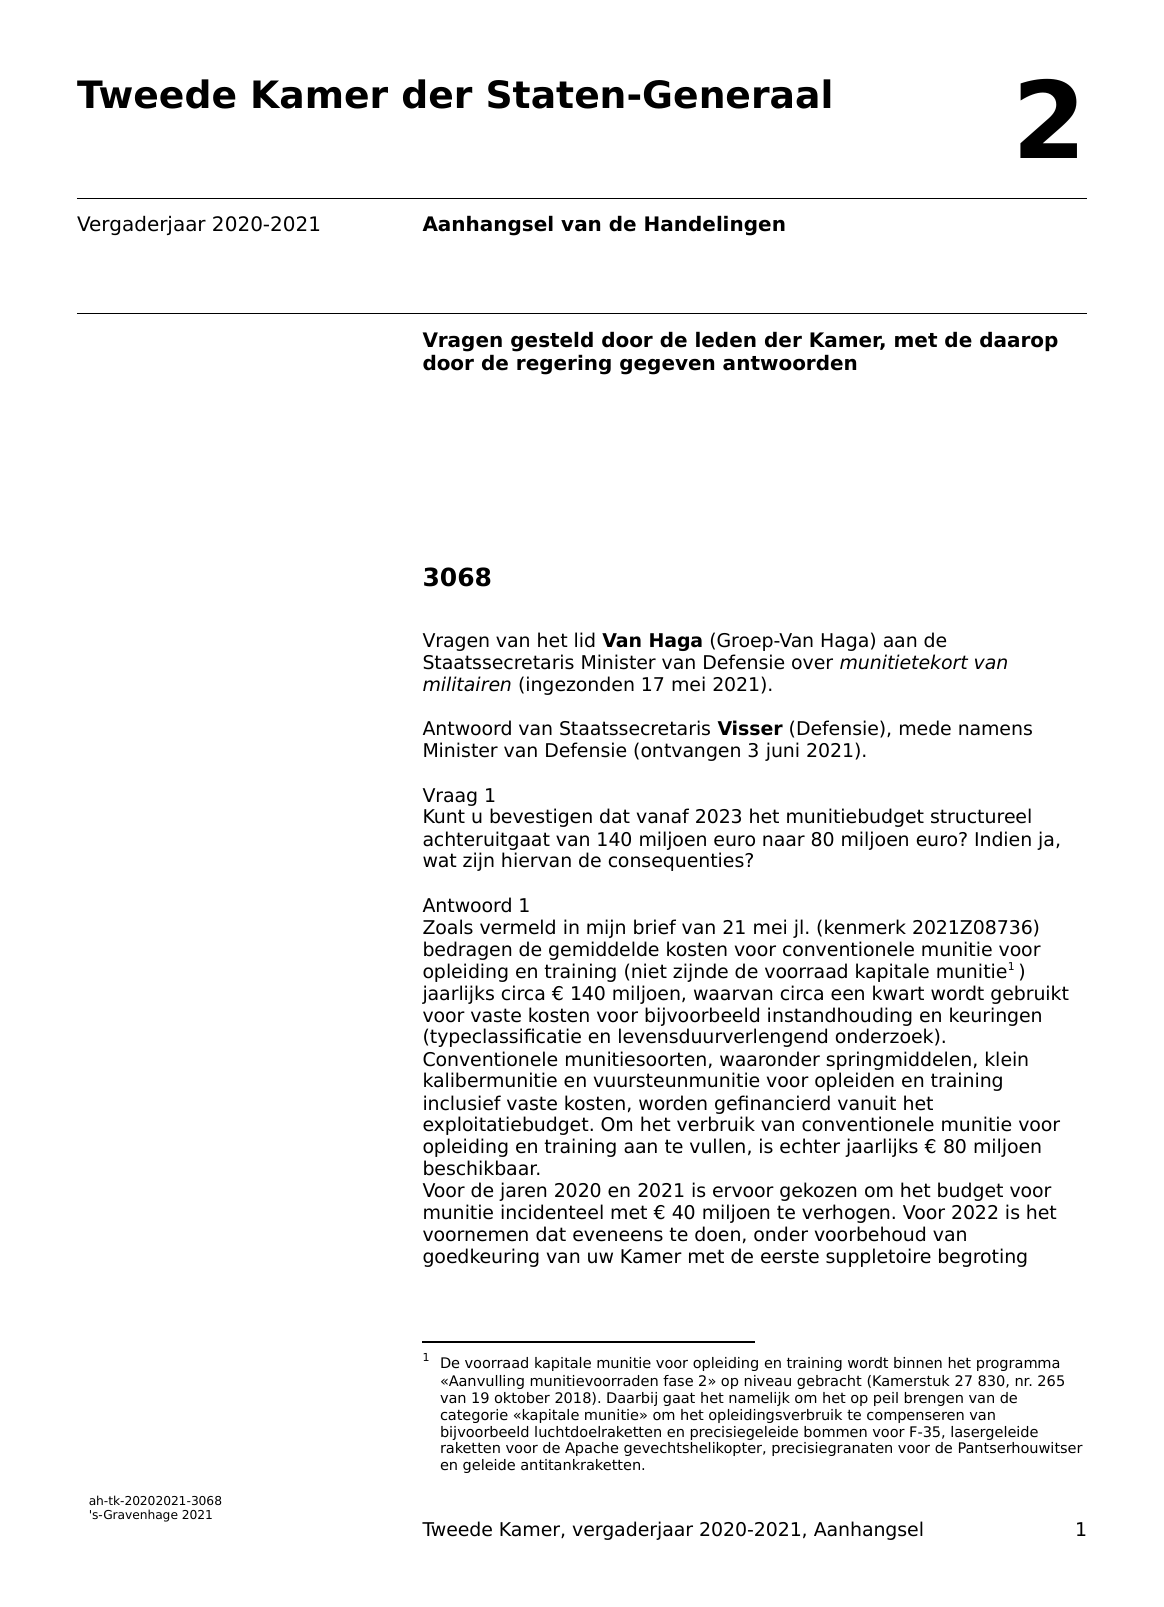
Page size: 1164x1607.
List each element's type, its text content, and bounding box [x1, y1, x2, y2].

text Kunt u bevestigen dat vanaf 2023 het munitiebudget structureel achteruitgaat van 140 miljoen euro naar 80 miljoen euro? Indien ja, wat zijn hiervan de consequenties? [422, 806, 1087, 872]
table_cell [77, 314, 422, 375]
table_header 2 [886, 59, 1087, 198]
text 3068 [422, 563, 1087, 592]
table_cell Vergaderjaar 2020-2021 [77, 199, 422, 313]
text Voor de jaren 2020 en 2021 is ervoor gekozen om het budget voor munitie incidenteel met € 40 miljoen te verhogen. Voor 2022 is het voornemen dat eveneens te doen, onder voorbehoud van goedkeuring van uw Kamer met de eerste suppletoire begroting [422, 1180, 1087, 1268]
text ah-tk-20202021-3068 [88, 1494, 323, 1508]
text 's-Gravenhage 2021 [88, 1508, 323, 1522]
text Vragen van het lid Van Haga (Groep-Van Haga) aan de Staatssecretaris Minister van Defensie over munitietekort van militairen (ingezonden 17 mei 2021). [422, 630, 1087, 696]
table_cell Vragen gesteld door de leden der Kamer, met de daarop door de regering gegeven antwoorden [422, 314, 1087, 375]
text Antwoord van Staatssecretaris Visser (Defensie), mede namens Minister van Defensie (ontvangen 3 juni 2021). [422, 718, 1087, 762]
table_header Tweede Kamer der Staten-Generaal [77, 59, 886, 198]
text De voorraad kapitale munitie voor opleiding en training wordt binnen het programma «Aanvulling munitievoorraden fase 2» op niveau gebracht (Kamerstuk 27 830, nr. 265 van 19 oktober 2018). Daarbij gaat het namelijk om het op peil brengen van de categorie «kapitale munitie» om het opleidingsverbruik te compenseren van bijvoorbeeld luchtdoelraketten en precisiegeleide bommen voor F-35, lasergeleide raketten voor de Apache gevechtshelikopter, precisiegranaten voor de Pantserhouwitser en geleide antitankraketten. [422, 1351, 1087, 1474]
text Zoals vermeld in mijn brief van 21 mei jl. (kenmerk 2021Z08736) bedragen de gemiddelde kosten voor conventionele munitie voor opleiding en training (niet zijnde de voorraad kapitale munitie) jaarlijks circa € 140 miljoen, waarvan circa een kwart wordt gebruikt voor vaste kosten voor bijvoorbeeld instandhouding en keuringen (typeclassificatie en levensduurverlengend onderzoek). Conventionele munitiesoorten, waaronder springmiddelen, klein kalibermunitie en vuursteunmunitie voor opleiden en training inclusief vaste kosten, worden gefinancierd vanuit het exploitatiebudget. Om het verbruik van conventionele munitie voor opleiding en training aan te vullen, is echter jaarlijks € 80 miljoen beschikbaar. [422, 917, 1087, 1180]
table_cell Aanhangsel van de Handelingen [422, 199, 1087, 313]
text Antwoord 1 [422, 894, 1087, 917]
text Vraag 1 [422, 784, 1087, 806]
